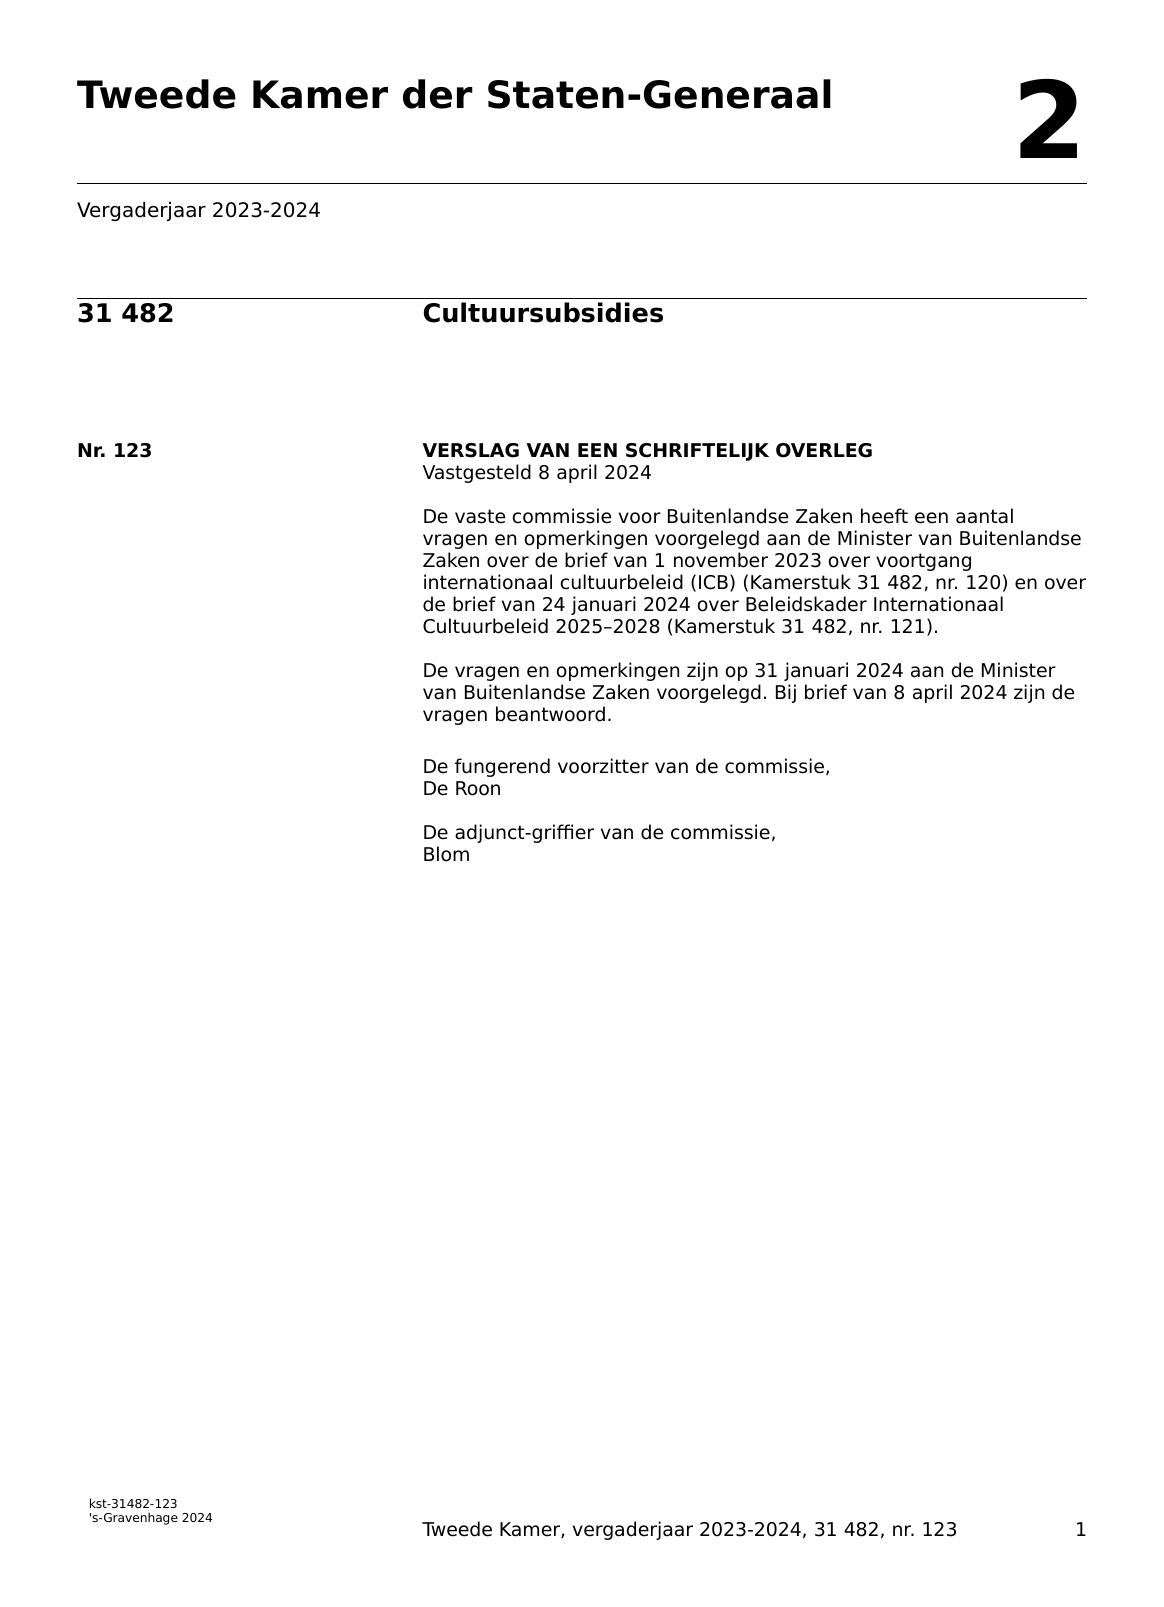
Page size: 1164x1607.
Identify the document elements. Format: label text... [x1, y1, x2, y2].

text De vragen en opmerkingen zijn op 31 januari 2024 aan de Minister van Buitenlandse Zaken voorgelegd. Bij brief van 8 april 2024 zijn de vragen beantwoord. [422, 660, 1087, 726]
table_cell Vergaderjaar 2023-2024 [77, 184, 1087, 298]
text De vaste commissie voor Buitenlandse Zaken heeft een aantal vragen en opmerkingen voorgelegd aan de Minister van Buitenlandse Zaken over de brief van 1 november 2023 over voortgang internationaal cultuurbeleid (ICB) (Kamerstuk 31 482, nr. 120) en over de brief van 24 januari 2024 over Beleidskader Internationaal Cultuurbeleid 2025–2028 (Kamerstuk 31 482, nr. 121). [422, 506, 1087, 638]
subtitle Nr. 123 VERSLAG VAN EEN SCHRIFTELIJK OVERLEG [77, 440, 1087, 462]
subtitle 31 482 Cultuursubsidies [77, 299, 1087, 329]
text De adjunct-griffier van de commissie, Blom [422, 822, 1087, 866]
text 's-Gravenhage 2024 [88, 1511, 323, 1525]
text De fungerend voorzitter van de commissie, De Roon [422, 756, 1087, 800]
table_header Tweede Kamer der Staten-Generaal [77, 59, 886, 183]
text Vastgesteld 8 april 2024 [422, 462, 1087, 484]
text kst-31482-123 [88, 1497, 323, 1511]
table_header 2 [886, 59, 1087, 183]
